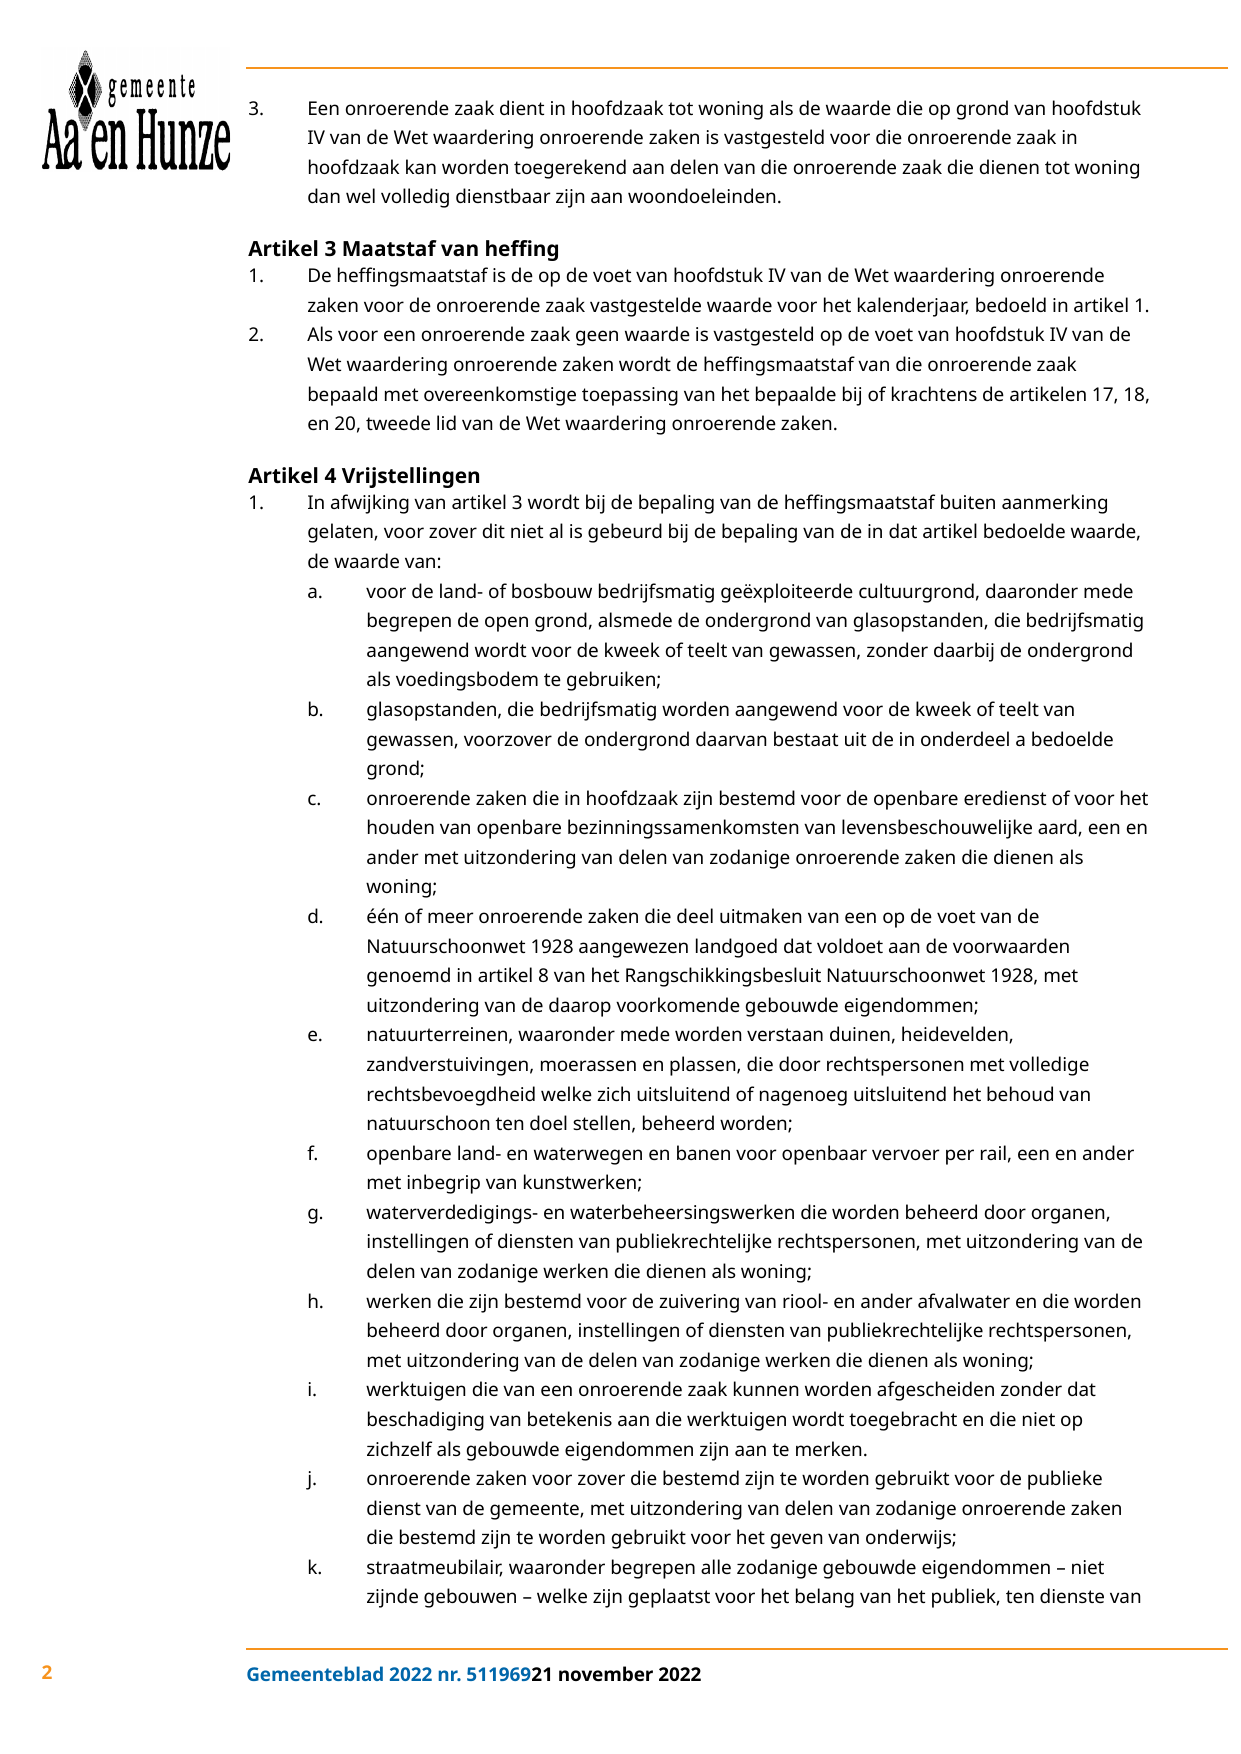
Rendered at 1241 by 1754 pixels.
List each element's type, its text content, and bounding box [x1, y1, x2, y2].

list werktuigen die van een onroerende zaak kunnen worden afgescheiden zonder dat beschadiging van betekenis aan die werktuigen wordt toegebracht en die niet op zichzelf als gebouwde eigendommen zijn aan te merken. [307, 1377, 1152, 1462]
list waterverdedigings- en waterbeheersingswerken die worden beheerd door organen, instellingen of diensten van publiekrechtelijke rechtspersonen, met uitzondering van de delen van zodanige werken die dienen als woning; [307, 1199, 1152, 1284]
picture [41, 47, 231, 172]
list openbare land- en waterwegen en banen voor openbaar vervoer per rail, een en ander met inbegrip van kunstwerken; [307, 1140, 1152, 1195]
list glasopstanden, die bedrijfsmatig worden aangewend voor de kweek of teelt van gewassen, voorzover de ondergrond daarvan bestaat uit de in onderdeel a bedoelde grond; [307, 696, 1152, 781]
list werken die zijn bestemd voor de zuivering van riool- en ander afvalwater en die worden beheerd door organen, instellingen of diensten van publiekrechtelijke rechtspersonen, met uitzondering van de delen van zodanige werken die dienen als woning; [307, 1288, 1152, 1373]
list voor de land- of bosbouw bedrijfsmatig geëxploiteerde cultuurgrond, daaronder mede begrepen de open grond, alsmede de ondergrond van glasopstanden, die bedrijfsmatig aangewend wordt voor de kweek of teelt van gewassen, zonder daarbij de ondergrond als voedingsbodem te gebruiken; [307, 578, 1152, 692]
list straatmeubilair, waaronder begrepen alle zodanige gebouwde eigendommen – niet zijnde gebouwen – welke zijn geplaatst voor het belang van het publiek, ten dienste van [307, 1554, 1152, 1609]
list onroerende zaken die in hoofdzaak zijn bestemd voor de openbare eredienst of voor het houden van openbare bezinningssamenkomsten van levensbeschouwelijke aard, een en ander met uitzondering van delen van zodanige onroerende zaken die dienen als woning; [307, 785, 1152, 899]
list De heffingsmaatstaf is de op de voet van hoofdstuk IV van de Wet waardering onroerende zaken voor de onroerende zaak vastgestelde waarde voor het kalenderjaar, bedoeld in artikel 1. [248, 262, 1152, 318]
list Als voor een onroerende zaak geen waarde is vastgesteld op de voet van hoofdstuk IV van de Wet waardering onroerende zaken wordt de heffingsmaatstaf van die onroerende zaak bepaald met overeenkomstige toepassing van het bepaalde bij of krachtens de artikelen 17, 18, en 20, tweede lid van de Wet waardering onroerende zaken. [248, 322, 1152, 436]
text Artikel 4 Vrijstellingen [248, 461, 1152, 489]
text Artikel 3 Maatstaf van heffing [248, 234, 1152, 262]
list In afwijking van artikel 3 wordt bij de bepaling van de heffingsmaatstaf buiten aanmerking gelaten, voor zover dit niet al is gebeurd bij de bepaling van de in dat artikel bedoelde waarde, de waarde van: [248, 489, 1152, 574]
list Een onroerende zaak dient in hoofdzaak tot woning als de waarde die op grond van hoofdstuk IV van de Wet waardering onroerende zaken is vastgesteld voor die onroerende zaak in hoofdzaak kan worden toegerekend aan delen van die onroerende zaak die dienen tot woning dan wel volledig dienstbaar zijn aan woondoeleinden. [248, 95, 1152, 209]
list één of meer onroerende zaken die deel uitmaken van een op de voet van de Natuurschoonwet 1928 aangewezen landgoed dat voldoet aan de voorwaarden genoemd in artikel 8 van het Rangschikkingsbesluit Natuurschoonwet 1928, met uitzondering van de daarop voorkomende gebouwde eigendommen; [307, 903, 1152, 1018]
list natuurterreinen, waaronder mede worden verstaan duinen, heidevelden, zandverstuivingen, moerassen en plassen, die door rechtspersonen met volledige rechtsbevoegdheid welke zich uitsluitend of nagenoeg uitsluitend het behoud van natuurschoon ten doel stellen, beheerd worden; [307, 1022, 1152, 1136]
list onroerende zaken voor zover die bestemd zijn te worden gebruikt voor de publieke dienst van de gemeente, met uitzondering van delen van zodanige onroerende zaken die bestemd zijn te worden gebruikt voor het geven van onderwijs; [307, 1465, 1152, 1550]
